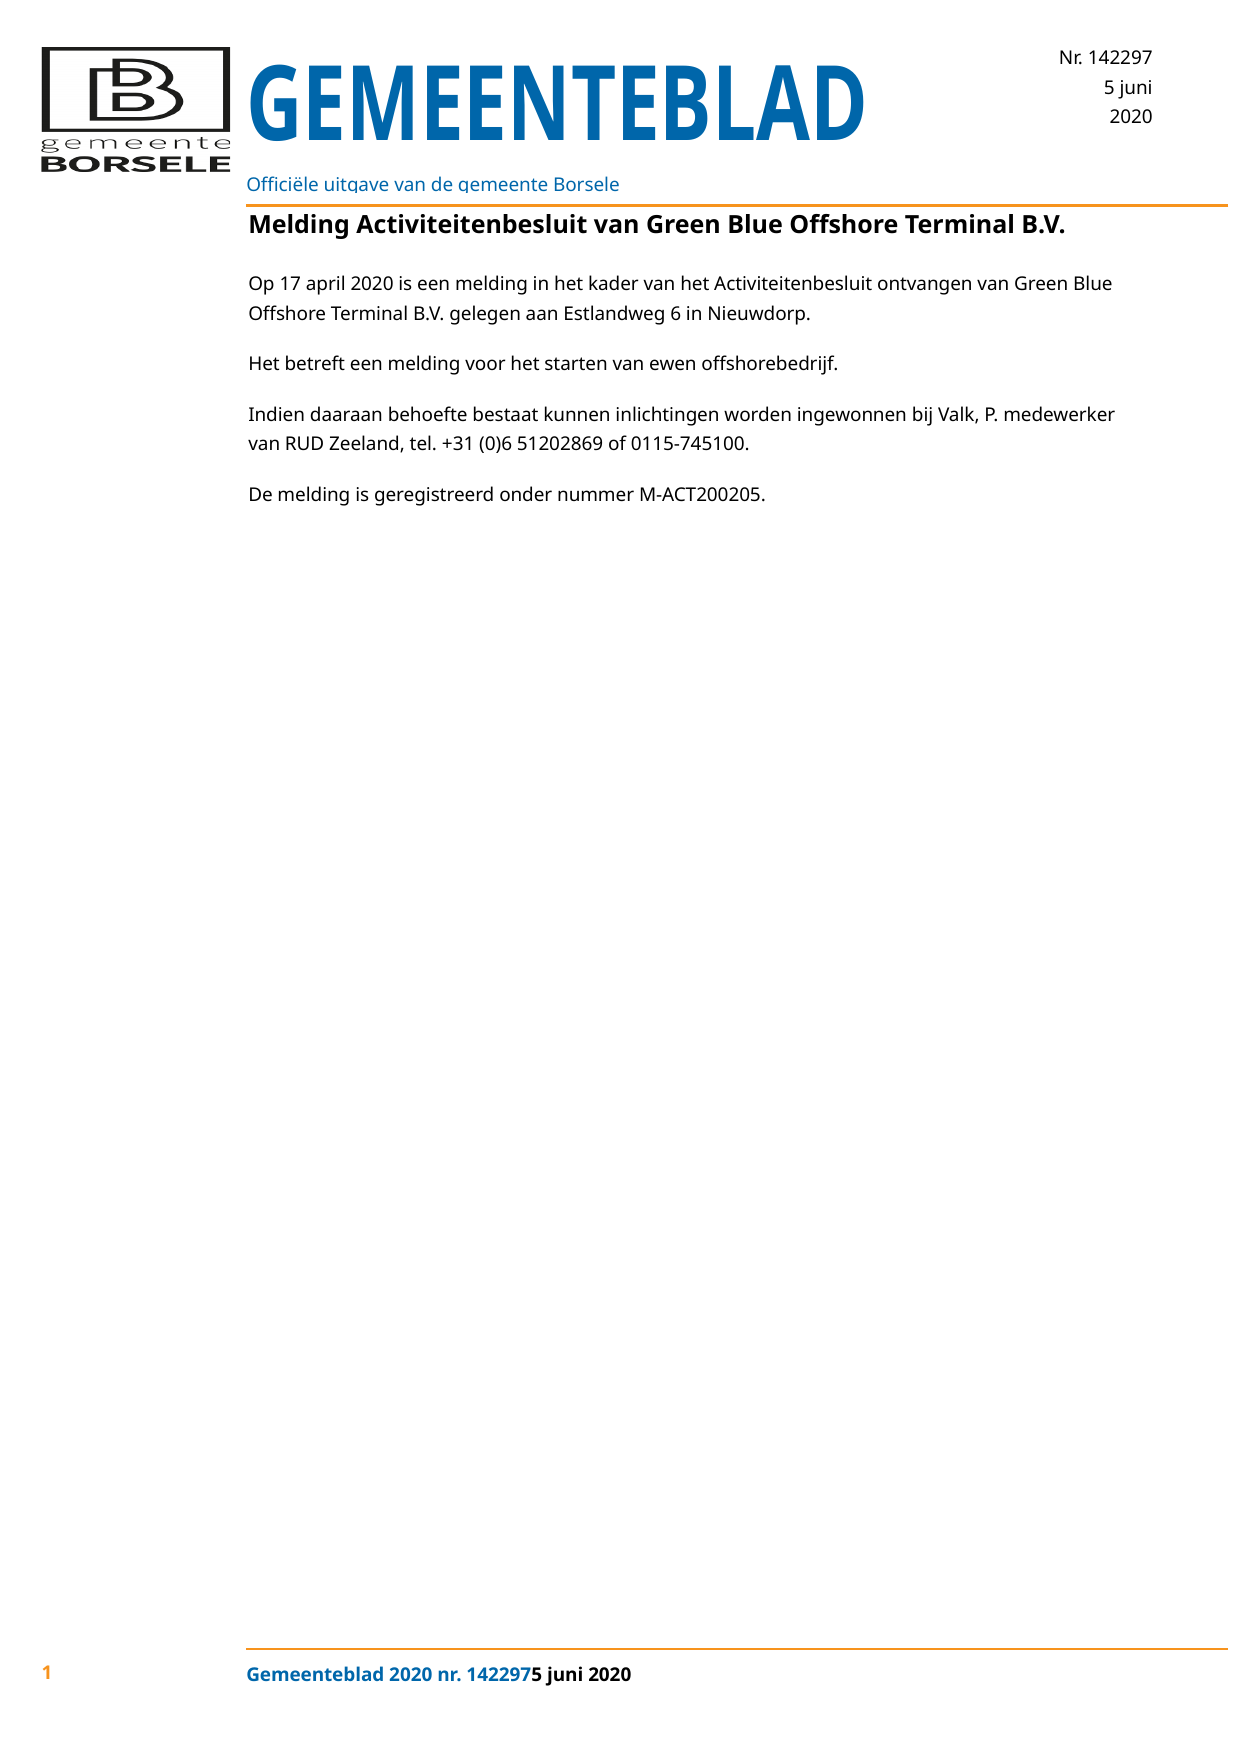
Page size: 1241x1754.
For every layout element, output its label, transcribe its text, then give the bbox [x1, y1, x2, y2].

text De melding is geregistreerd onder nummer M-ACT200205. [248, 481, 1152, 506]
text Indien daaraan behoefte bestaat kunnen inlichtingen worden ingewonnen bij Valk, P. medewerker van RUD Zeeland, tel. +31 (0)6 51202869 of 0115-745100. [248, 401, 1152, 456]
text Melding Activiteitenbesluit van Green Blue Offshore Terminal B.V. [248, 207, 1152, 241]
picture [41, 47, 231, 172]
text Op 17 april 2020 is een melding in het kader van het Activiteitenbesluit ontvangen van Green Blue Offshore Terminal B.V. gelegen aan Estlandweg 6 in Nieuwdorp. [248, 270, 1152, 326]
text Het betreft een melding voor het starten van ewen offshorebedrijf. [248, 350, 1152, 376]
